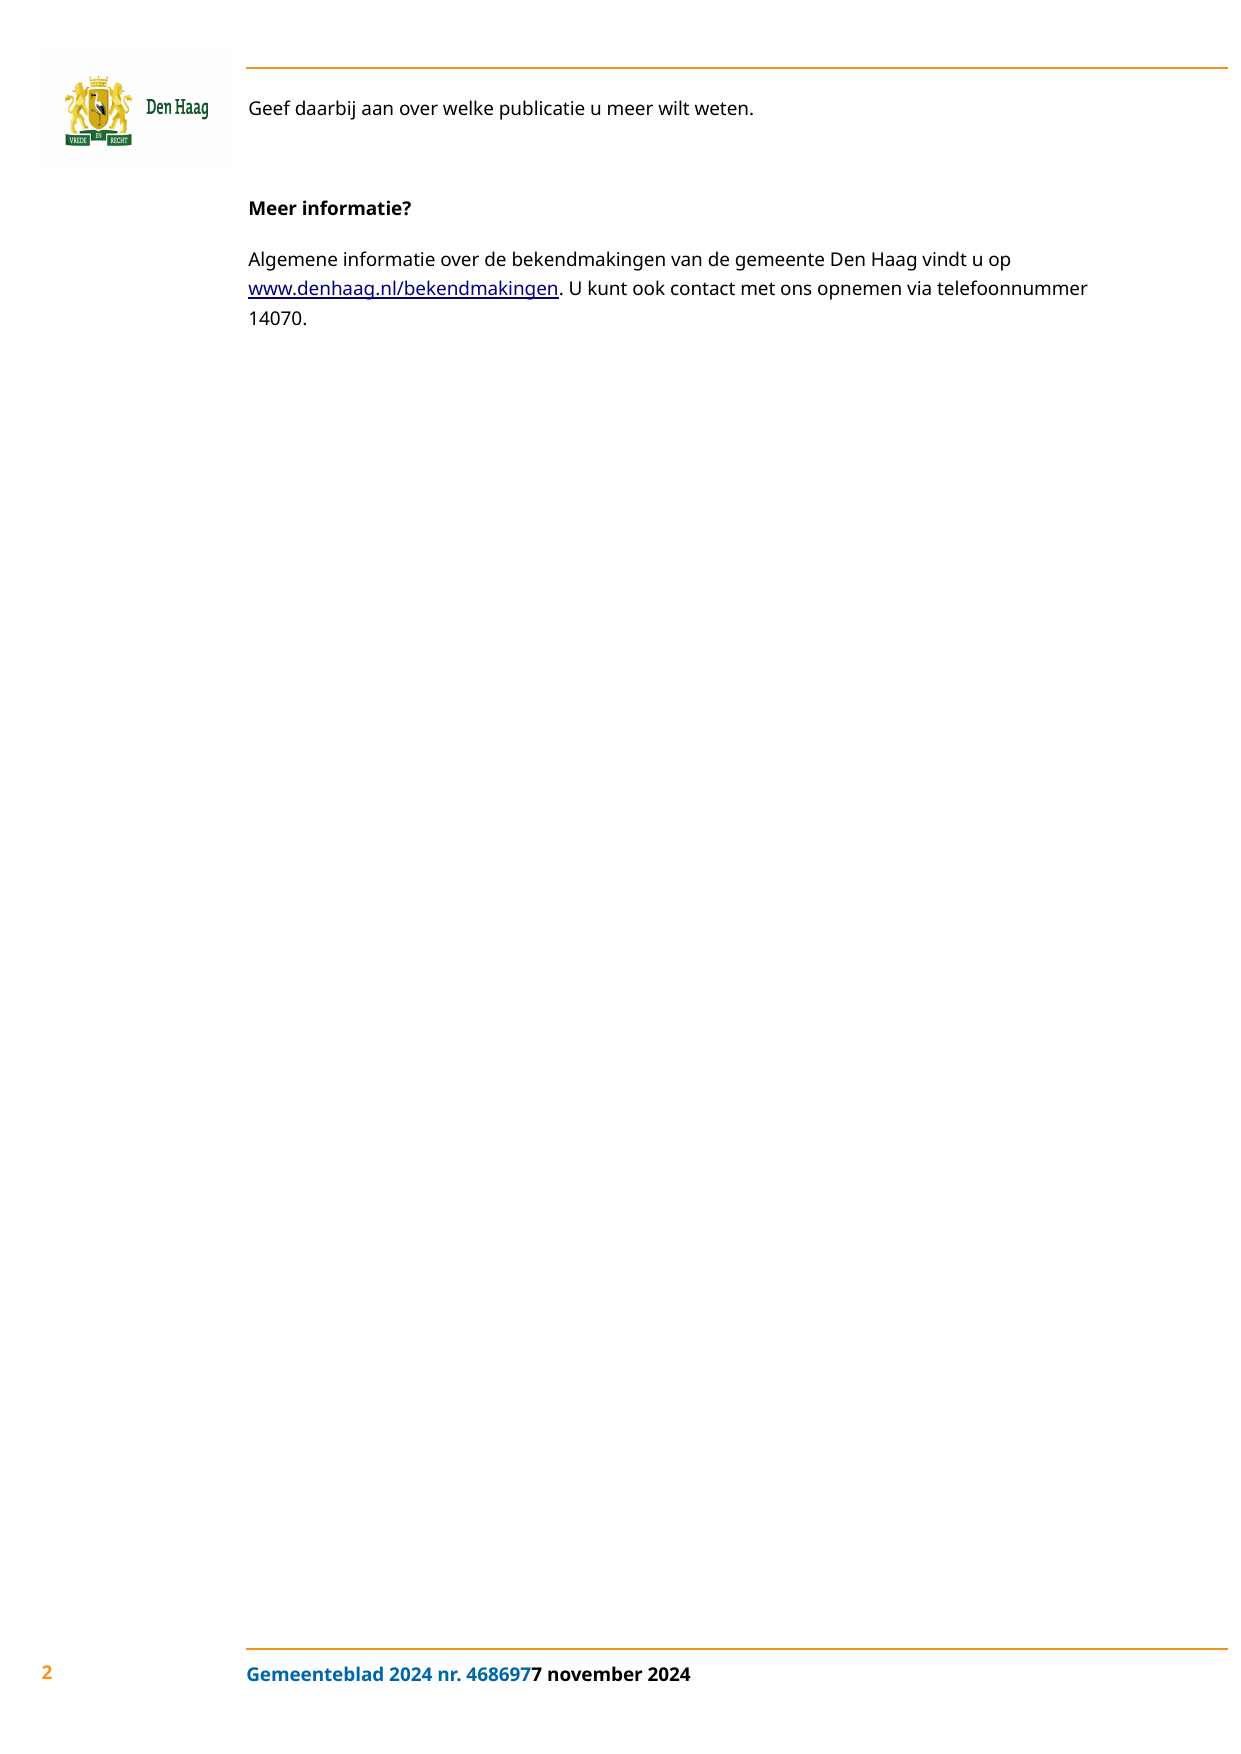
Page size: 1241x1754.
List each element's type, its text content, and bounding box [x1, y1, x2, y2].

text Algemene informatie over de bekendmakingen van de gemeente Den Haag vindt u op www.denhaag.nl/bekendmakingen. U kunt ook contact met ons opnemen via telefoonnummer 14070. [248, 246, 1152, 331]
text Meer informatie? [248, 196, 1152, 221]
text Geef daarbij aan over welke publicatie u meer wilt weten. [248, 95, 1152, 121]
picture [41, 47, 231, 172]
